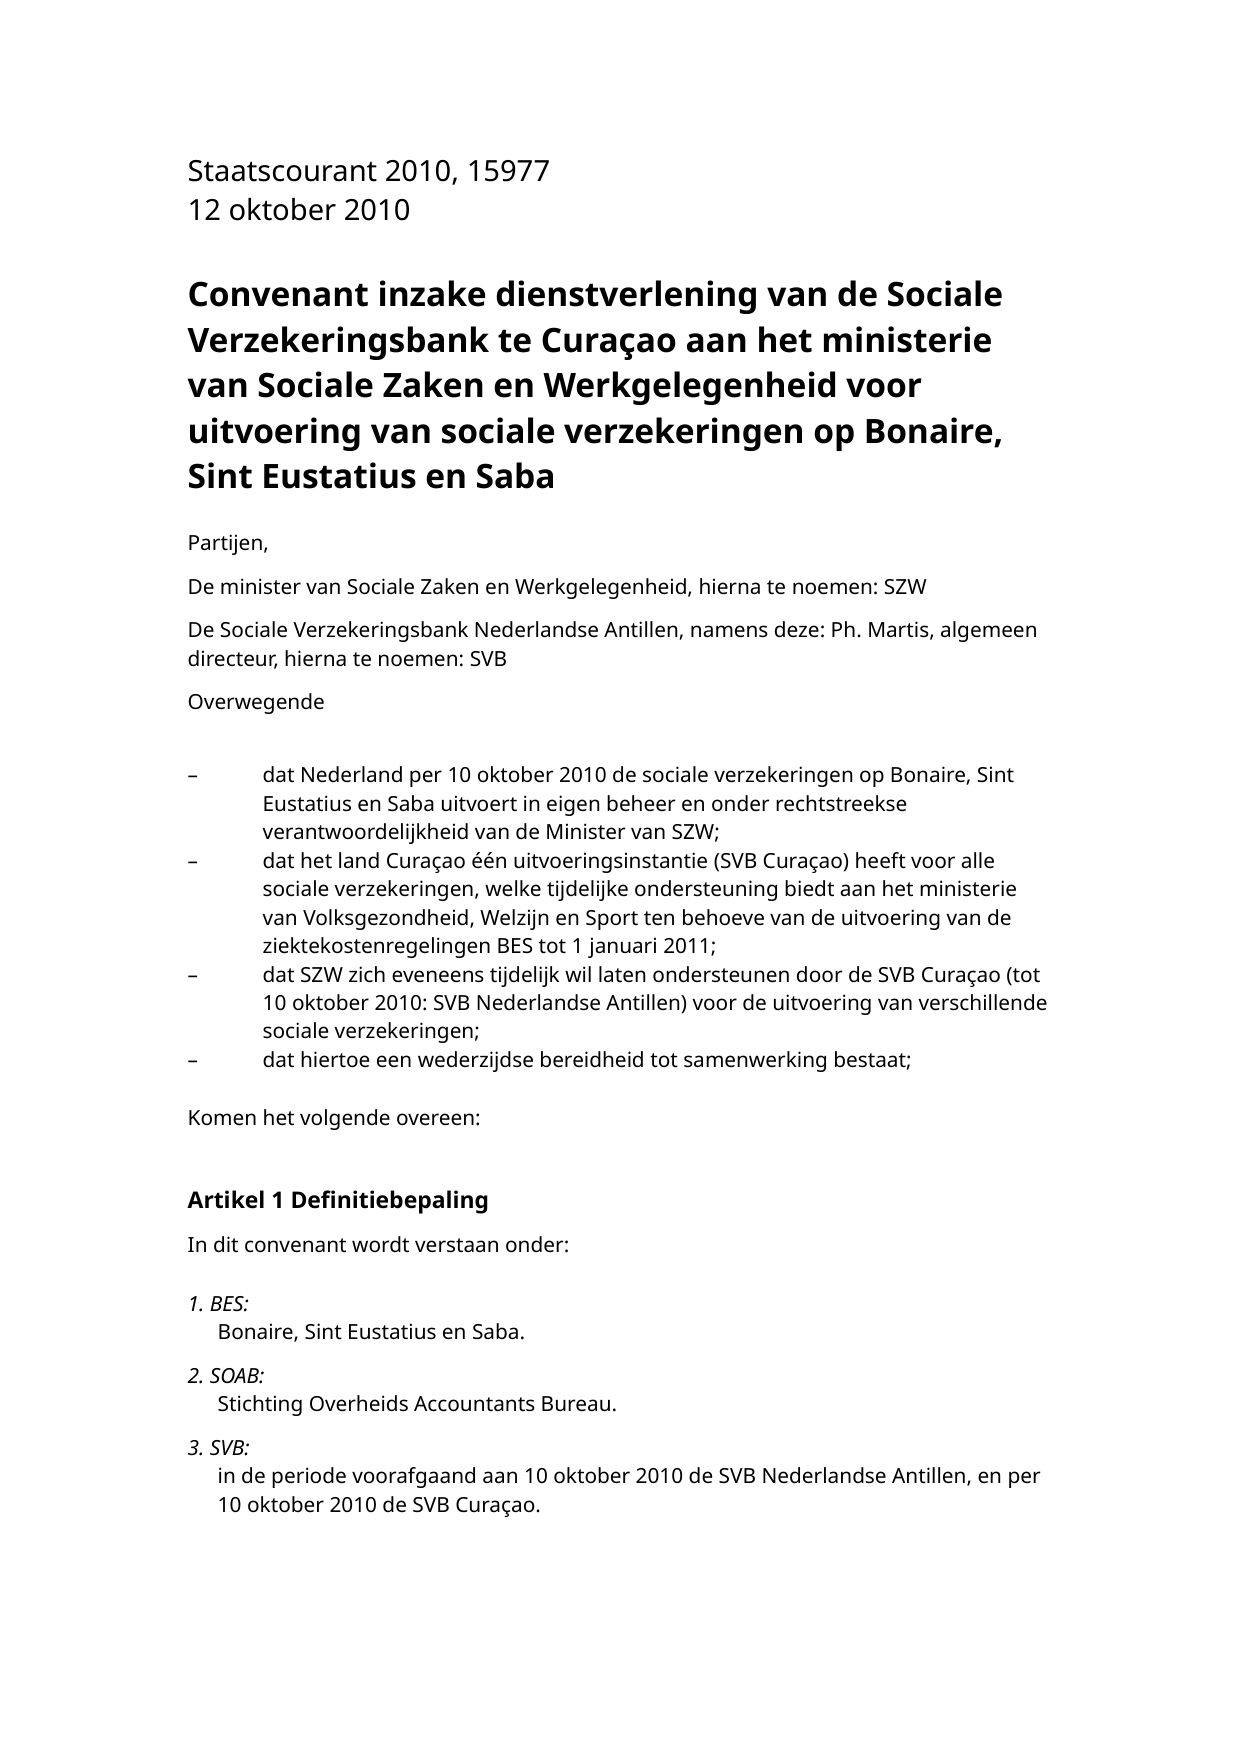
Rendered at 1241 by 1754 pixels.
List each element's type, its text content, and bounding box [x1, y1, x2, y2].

text Stichting Overheids Accountants Bureau. [217, 1389, 1053, 1418]
text 3. SVB: [187, 1433, 1053, 1461]
text 2. SOAB: [187, 1361, 1053, 1389]
text In dit convenant wordt verstaan onder: [187, 1231, 1053, 1259]
text De minister van Sociale Zaken en Werkgelegenheid, hierna te noemen: SZW [187, 572, 1053, 600]
text Overwegende [187, 687, 1053, 716]
list dat het land Curaçao één uitvoeringsinstantie (SVB Curaçao) heeft voor alle sociale verzekeringen, welke tijdelijke ondersteuning biedt aan het ministerie van Volksgezondheid, Welzijn en Sport ten behoeve van de uitvoering van de ziektekostenregelingen BES tot 1 januari 2011; [187, 846, 1053, 960]
text Partijen, [187, 528, 1053, 557]
text in de periode voorafgaand aan 10 oktober 2010 de SVB Nederlandse Antillen, en per 10 oktober 2010 de SVB Curaçao. [217, 1461, 1053, 1518]
list dat Nederland per 10 oktober 2010 de sociale verzekeringen op Bonaire, Sint Eustatius en Saba uitvoert in eigen beheer en onder rechtstreekse verantwoordelijkheid van de Minister van SZW; [187, 761, 1053, 846]
text Komen het volgende overeen: [187, 1103, 1053, 1132]
subtitle Convenant inzake dienstverlening van de Sociale Verzekeringsbank te Curaçao aan het ministerie van Sociale Zaken en Werkgelegenheid voor uitvoering van sociale verzekeringen op Bonaire, Sint Eustatius en Saba [187, 271, 1053, 498]
text 12 oktober 2010 [187, 190, 1053, 229]
subtitle Artikel 1 Definitiebepaling [187, 1184, 1053, 1216]
text De Sociale Verzekeringsbank Nederlandse Antillen, namens deze: Ph. Martis, algemeen directeur, hierna te noemen: SVB [187, 615, 1053, 672]
list dat hiertoe een wederzijdse bereidheid tot samenwerking bestaat; [187, 1045, 1053, 1073]
list dat SZW zich eveneens tijdelijk wil laten ondersteunen door de SVB Curaçao (tot 10 oktober 2010: SVB Nederlandse Antillen) voor de uitvoering van verschillende sociale verzekeringen; [187, 960, 1053, 1045]
text Bonaire, Sint Eustatius en Saba. [217, 1317, 1053, 1346]
text Staatscourant 2010, 15977 [187, 150, 1053, 190]
text 1. BES: [187, 1289, 1053, 1317]
